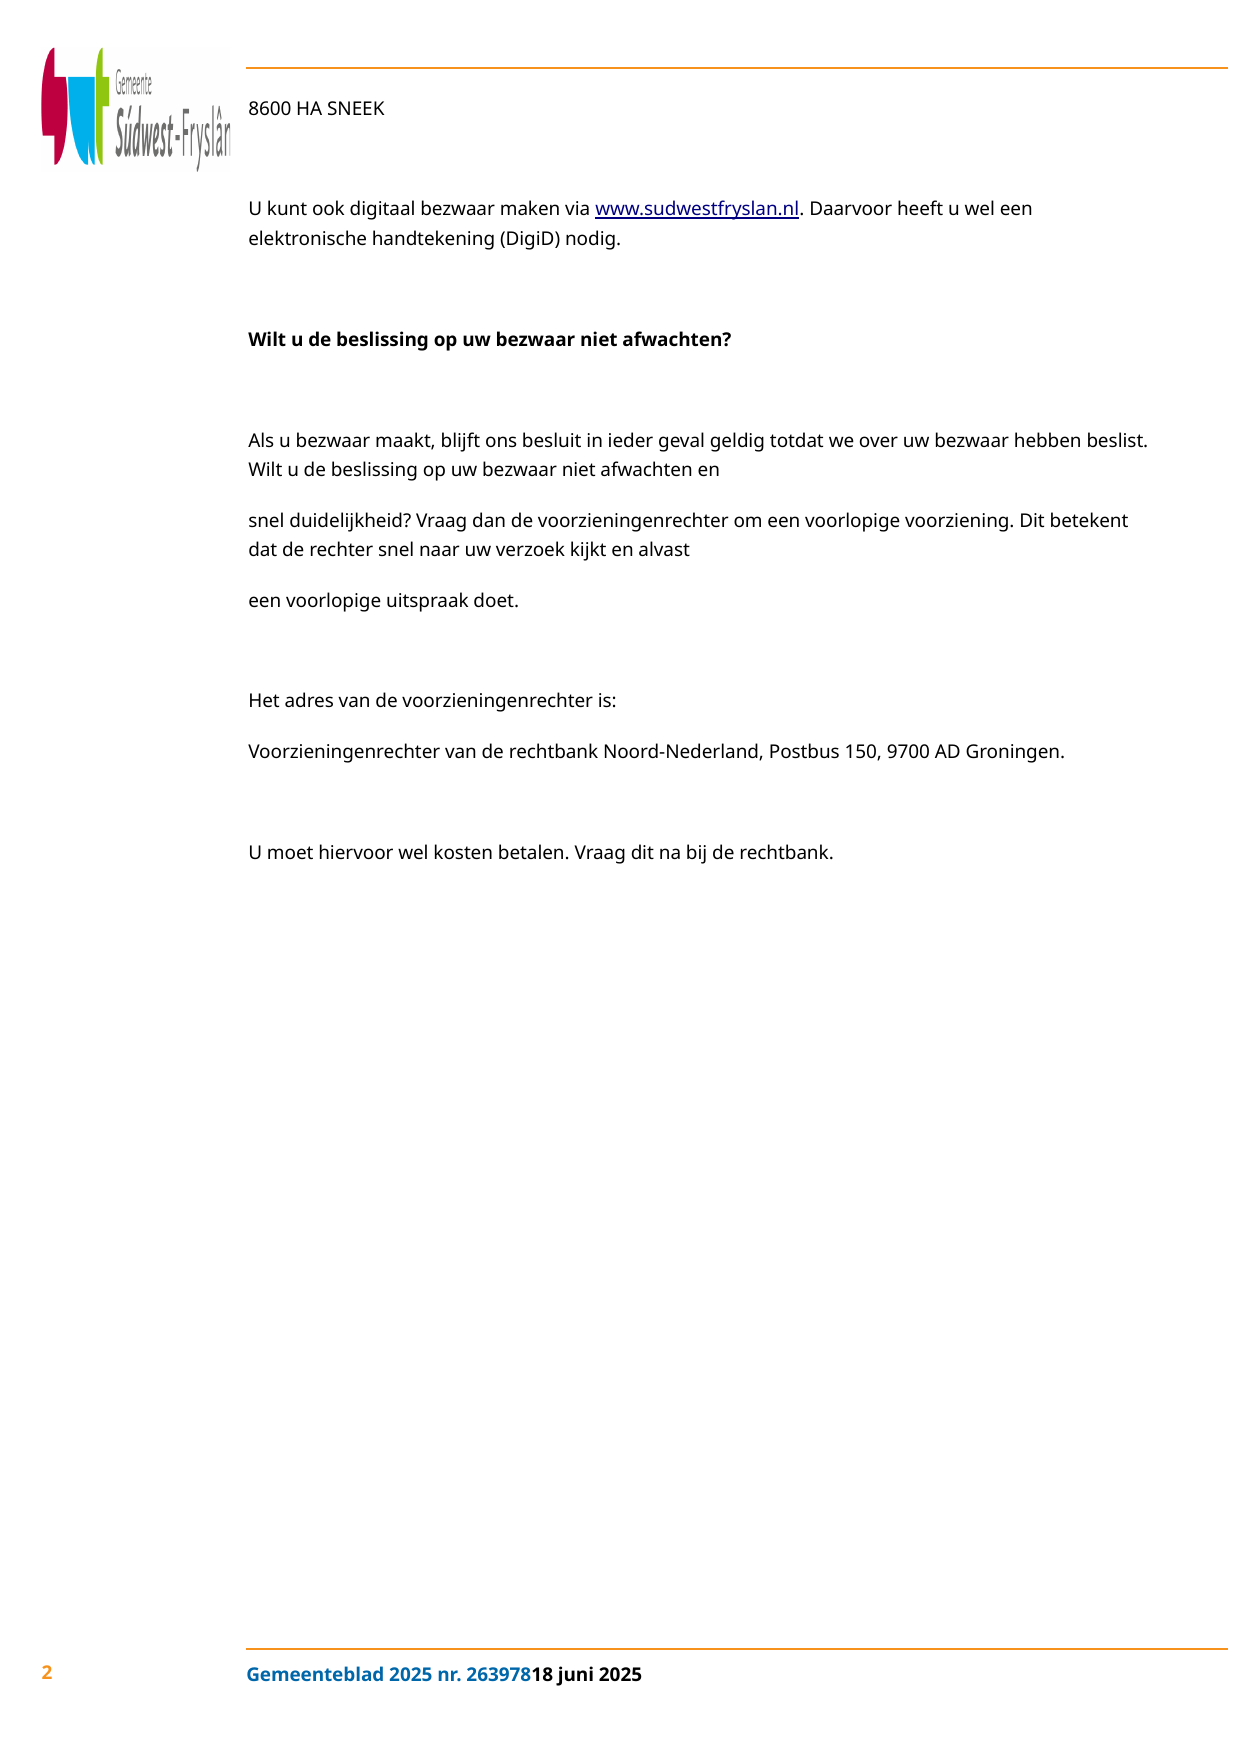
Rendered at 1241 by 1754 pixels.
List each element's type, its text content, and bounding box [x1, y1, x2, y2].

text Voorzieningenrechter van de rechtbank Noord-Nederland, Postbus 150, 9700 AD Groningen. [248, 738, 1152, 764]
picture [41, 47, 231, 172]
text een voorlopige uitspraak doet. [248, 587, 1152, 613]
text U moet hiervoor wel kosten betalen. Vraag dit na bij de rechtbank. [248, 839, 1152, 865]
text snel duidelijkheid? Vraag dan de voorzieningenrechter om een voorlopige voorziening. Dit betekent dat de rechter snel naar uw verzoek kijkt en alvast [248, 507, 1152, 562]
text 8600 HA SNEEK [248, 95, 1152, 121]
text U kunt ook digitaal bezwaar maken via www.sudwestfryslan.nl. Daarvoor heeft u wel een elektronische handtekening (DigiD) nodig. [248, 196, 1152, 251]
text Het adres van de voorzieningenrechter is: [248, 688, 1152, 713]
text Als u bezwaar maakt, blijft ons besluit in ieder geval geldig totdat we over uw bezwaar hebben beslist. Wilt u de beslissing op uw bezwaar niet afwachten en [248, 427, 1152, 482]
text Wilt u de beslissing op uw bezwaar niet afwachten? [248, 326, 1152, 352]
